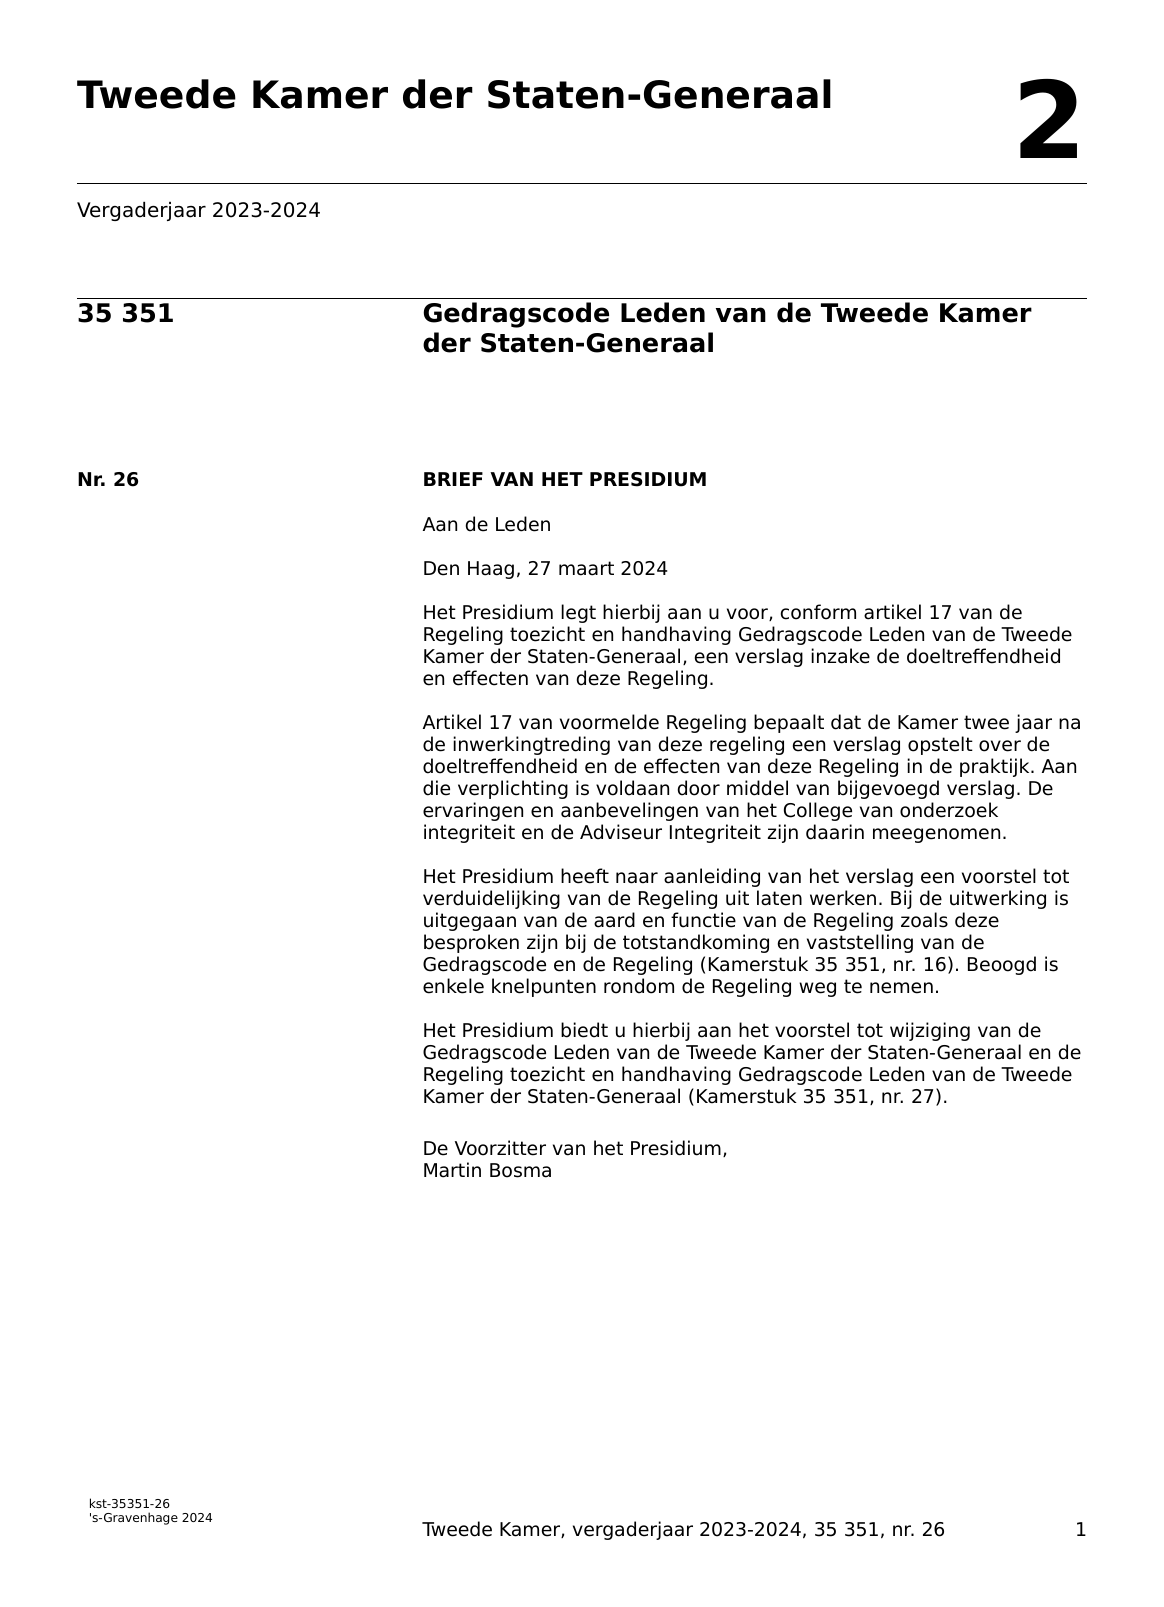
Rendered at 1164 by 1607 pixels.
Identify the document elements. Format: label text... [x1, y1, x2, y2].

subtitle Nr. 26 BRIEF VAN HET PRESIDIUM [77, 469, 1087, 491]
text Het Presidium legt hierbij aan u voor, conform artikel 17 van de Regeling toezicht en handhaving Gedragscode Leden van de Tweede Kamer der Staten-Generaal, een verslag inzake de doeltreffendheid en effecten van deze Regeling. [422, 602, 1087, 690]
table_header 2 [886, 59, 1087, 183]
text Artikel 17 van voormelde Regeling bepaalt dat de Kamer twee jaar na de inwerkingtreding van deze regeling een verslag opstelt over de doeltreffendheid en de effecten van deze Regeling in de praktijk. Aan die verplichting is voldaan door middel van bijgevoegd verslag. De ervaringen en aanbevelingen van het College van onderzoek integriteit en de Adviseur Integriteit zijn daarin meegenomen. [422, 712, 1087, 844]
table_cell Vergaderjaar 2023-2024 [77, 184, 1087, 298]
text Het Presidium heeft naar aanleiding van het verslag een voorstel tot verduidelijking van de Regeling uit laten werken. Bij de uitwerking is uitgegaan van de aard en functie van de Regeling zoals deze besproken zijn bij de totstandkoming en vaststelling van de Gedragscode en de Regeling (Kamerstuk 35 351, nr. 16). Beoogd is enkele knelpunten rondom de Regeling weg te nemen. [422, 866, 1087, 998]
text Aan de Leden [422, 513, 1087, 536]
text 's-Gravenhage 2024 [88, 1511, 323, 1525]
text Het Presidium biedt u hierbij aan het voorstel tot wijziging van de Gedragscode Leden van de Tweede Kamer der Staten-Generaal en de Regeling toezicht en handhaving Gedragscode Leden van de Tweede Kamer der Staten-Generaal (Kamerstuk 35 351, nr. 27). [422, 1020, 1087, 1108]
text kst-35351-26 [88, 1497, 323, 1511]
table_header Tweede Kamer der Staten-Generaal [77, 59, 886, 183]
text Den Haag, 27 maart 2024 [422, 558, 1087, 580]
text De Voorzitter van het Presidium, Martin Bosma [422, 1138, 1087, 1182]
subtitle 35 351 Gedragscode Leden van de Tweede Kamer der Staten-Generaal [77, 299, 1087, 358]
